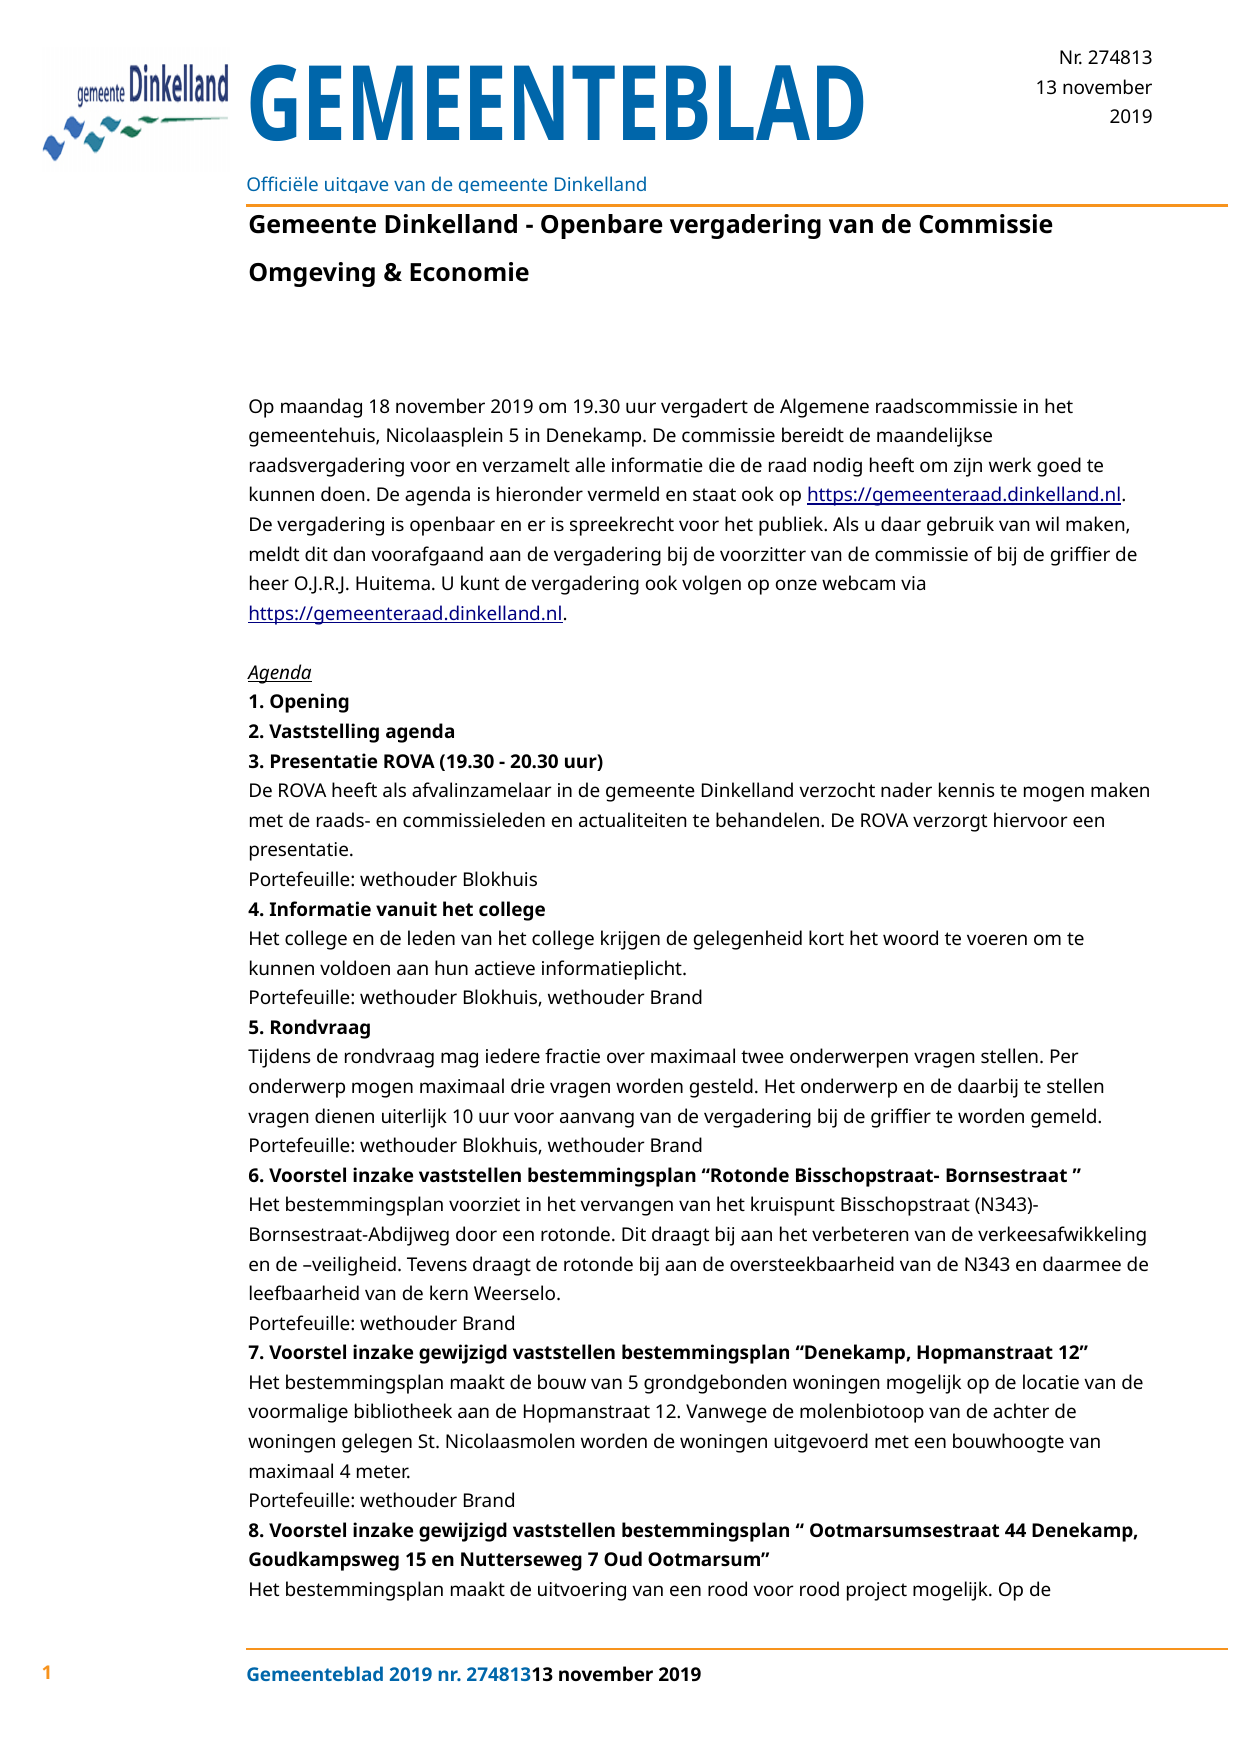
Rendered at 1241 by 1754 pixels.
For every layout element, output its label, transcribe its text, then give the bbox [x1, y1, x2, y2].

text Portefeuille: wethouder Brand [248, 1487, 1152, 1513]
text Het bestemmingsplan voorziet in het vervangen van het kruispunt Bisschopstraat (N343)-Bornsestraat-Abdijweg door een rotonde. Dit draagt bij aan het verbeteren van de verkeesafwikkeling en de –veiligheid. Tevens draagt de rotonde bij aan de oversteekbaarheid van de N343 en daarmee de leefbaarheid van de kern Weerselo. [248, 1192, 1152, 1306]
text Het bestemmingsplan maakt de uitvoering van een rood voor rood project mogelijk. Op de [248, 1576, 1152, 1602]
text Het college en de leden van het college krijgen de gelegenheid kort het woord te voeren om te kunnen voldoen aan hun actieve informatieplicht. [248, 925, 1152, 981]
text 4. Informatie vanuit het college [248, 896, 1152, 922]
text 3. Presentatie ROVA (19.30 - 20.30 uur) [248, 748, 1152, 774]
text 8. Voorstel inzake gewijzigd vaststellen bestemmingsplan “ Ootmarsumsestraat 44 Denekamp, Goudkampsweg 15 en Nutterseweg 7 Oud Ootmarsum” [248, 1517, 1152, 1572]
text Portefeuille: wethouder Brand [248, 1310, 1152, 1336]
text 7. Voorstel inzake gewijzigd vaststellen bestemmingsplan “Denekamp, Hopmanstraat 12” [248, 1339, 1152, 1365]
text 6. Voorstel inzake vaststellen bestemmingsplan “Rotonde Bisschopstraat- Bornsestraat ” [248, 1162, 1152, 1188]
text 5. Rondvraag [248, 1014, 1152, 1040]
text De ROVA heeft als afvalinzamelaar in de gemeente Dinkelland verzocht nader kennis te mogen maken met de raads- en commissieleden en actualiteiten te behandelen. De ROVA verzorgt hiervoor een presentatie. [248, 777, 1152, 862]
picture [41, 47, 231, 172]
text Portefeuille: wethouder Blokhuis, wethouder Brand [248, 984, 1152, 1010]
text Gemeente Dinkelland - Openbare vergadering van de Commissie Omgeving & Economie [248, 207, 1152, 288]
text 2. Vaststelling agenda [248, 718, 1152, 744]
text 1. Opening [248, 689, 1152, 714]
text Portefeuille: wethouder Blokhuis, wethouder Brand [248, 1132, 1152, 1158]
text Het bestemmingsplan maakt de bouw van 5 grondgebonden woningen mogelijk op de locatie van de voormalige bibliotheek aan de Hopmanstraat 12. Vanwege de molenbiotoop van de achter de woningen gelegen St. Nicolaasmolen worden de woningen uitgevoerd met een bouwhoogte van maximaal 4 meter. [248, 1369, 1152, 1484]
text Op maandag 18 november 2019 om 19.30 uur vergadert de Algemene raadscommissie in het gemeentehuis, Nicolaasplein 5 in Denekamp. De commissie bereidt de maandelijkse raadsvergadering voor en verzamelt alle informatie die de raad nodig heeft om zijn werk goed te kunnen doen. De agenda is hieronder vermeld en staat ook op https://gemeenteraad.dinkelland.nl. [248, 393, 1152, 507]
text Agenda [248, 659, 1152, 685]
text De vergadering is openbaar en er is spreekrecht voor het publiek. Als u daar gebruik van wil maken, meldt dit dan voorafgaand aan de vergadering bij de voorzitter van de commissie of bij de griffier de heer O.J.R.J. Huitema. U kunt de vergadering ook volgen op onze webcam via https://gemeenteraad.dinkelland.nl. [248, 511, 1152, 626]
text Tijdens de rondvraag mag iedere fractie over maximaal twee onderwerpen vragen stellen. Per onderwerp mogen maximaal drie vragen worden gesteld. Het onderwerp en de daarbij te stellen vragen dienen uiterlijk 10 uur voor aanvang van de vergadering bij de griffier te worden gemeld. [248, 1044, 1152, 1129]
text Portefeuille: wethouder Blokhuis [248, 866, 1152, 892]
